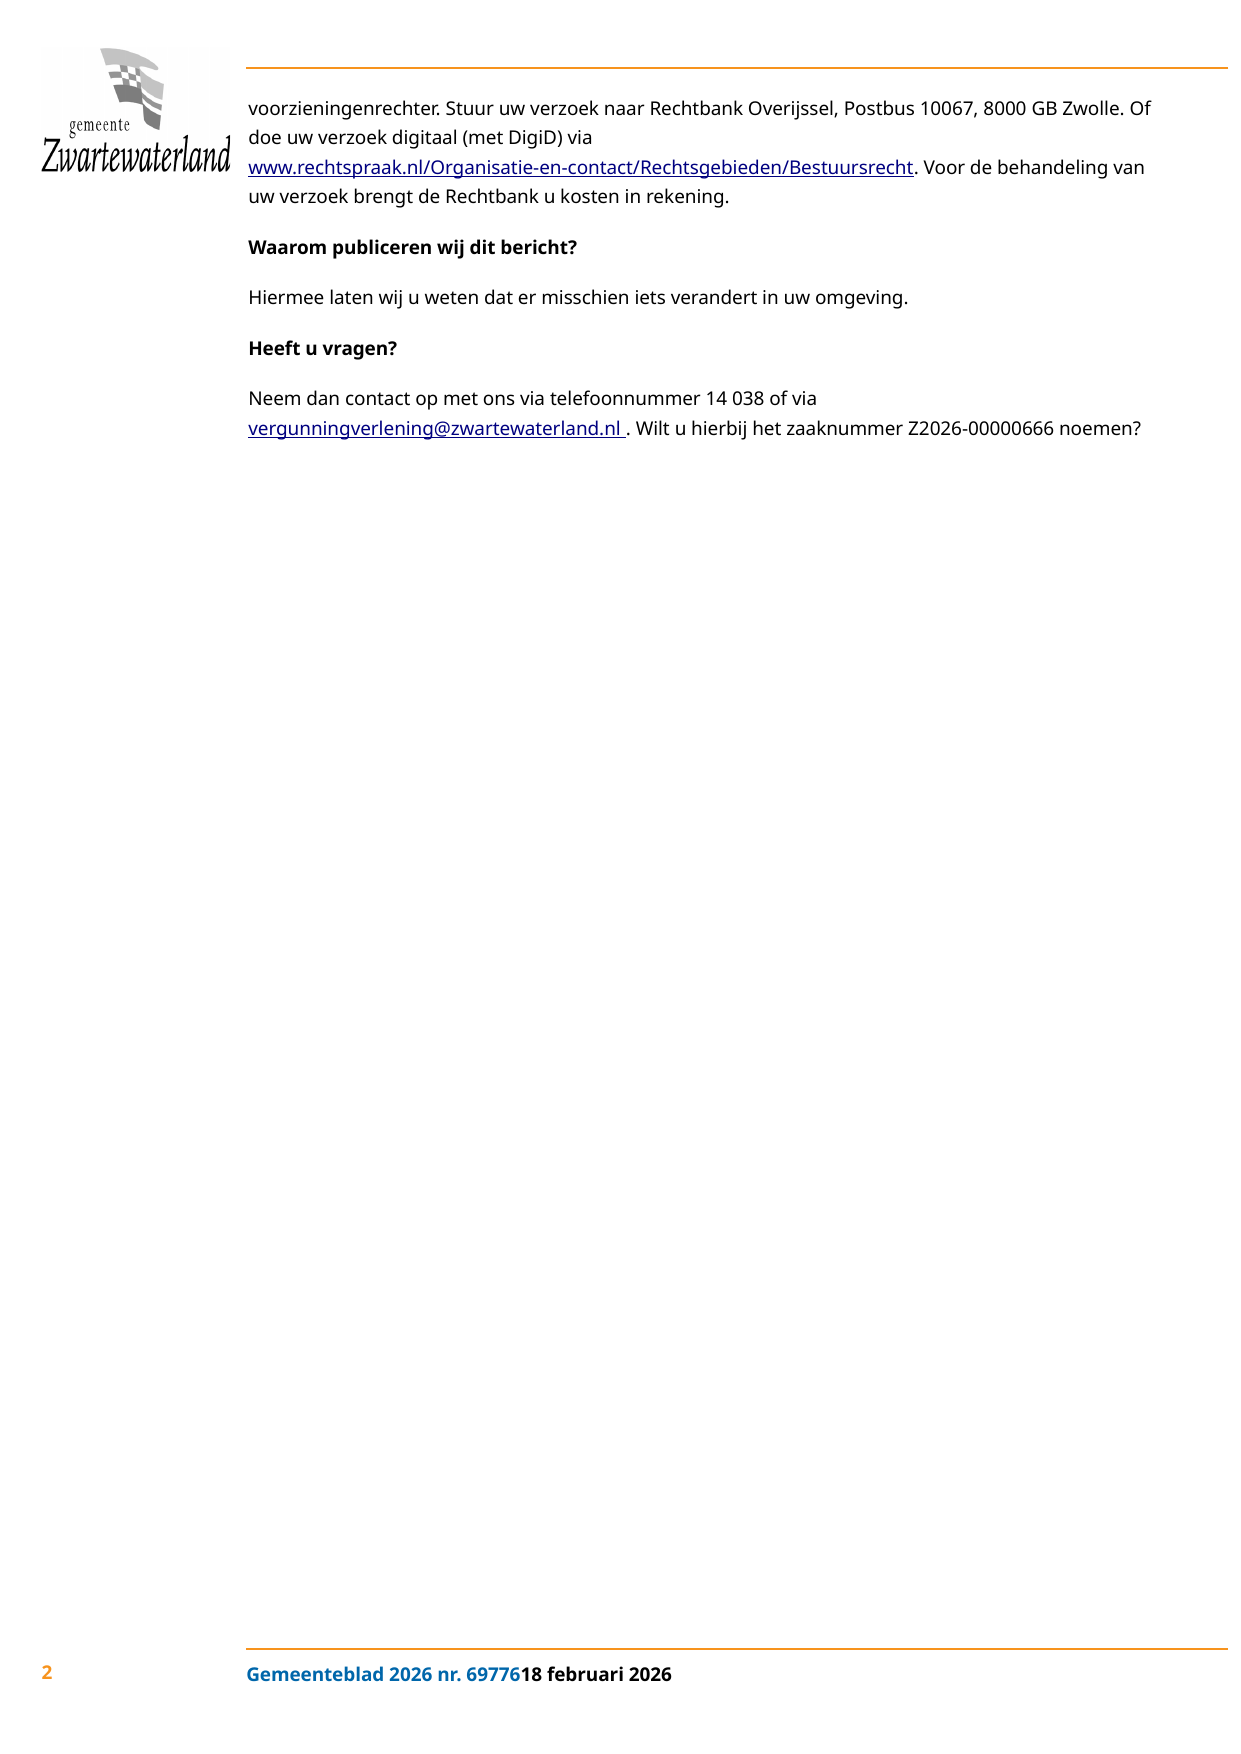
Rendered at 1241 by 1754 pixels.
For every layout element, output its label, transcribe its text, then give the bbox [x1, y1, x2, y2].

text Neem dan contact op met ons via telefoonnummer 14 038 of via vergunningverlening@zwartewaterland.nl . Wilt u hierbij het zaaknummer Z2026-00000666 noemen? [248, 385, 1152, 441]
text Heeft u vragen? [248, 335, 1152, 361]
text Waarom publiceren wij dit bericht? [248, 234, 1152, 260]
text Hiermee laten wij u weten dat er misschien iets verandert in uw omgeving. [248, 284, 1152, 310]
text voorzieningenrechter. Stuur uw verzoek naar Rechtbank Overijssel, Postbus 10067, 8000 GB Zwolle. Of doe uw verzoek digitaal (met DigiD) via www.rechtspraak.nl/Organisatie-en-contact/Rechtsgebieden/Bestuursrecht. Voor de behandeling van uw verzoek brengt de Rechtbank u kosten in rekening. [248, 95, 1152, 209]
picture [41, 47, 231, 172]
